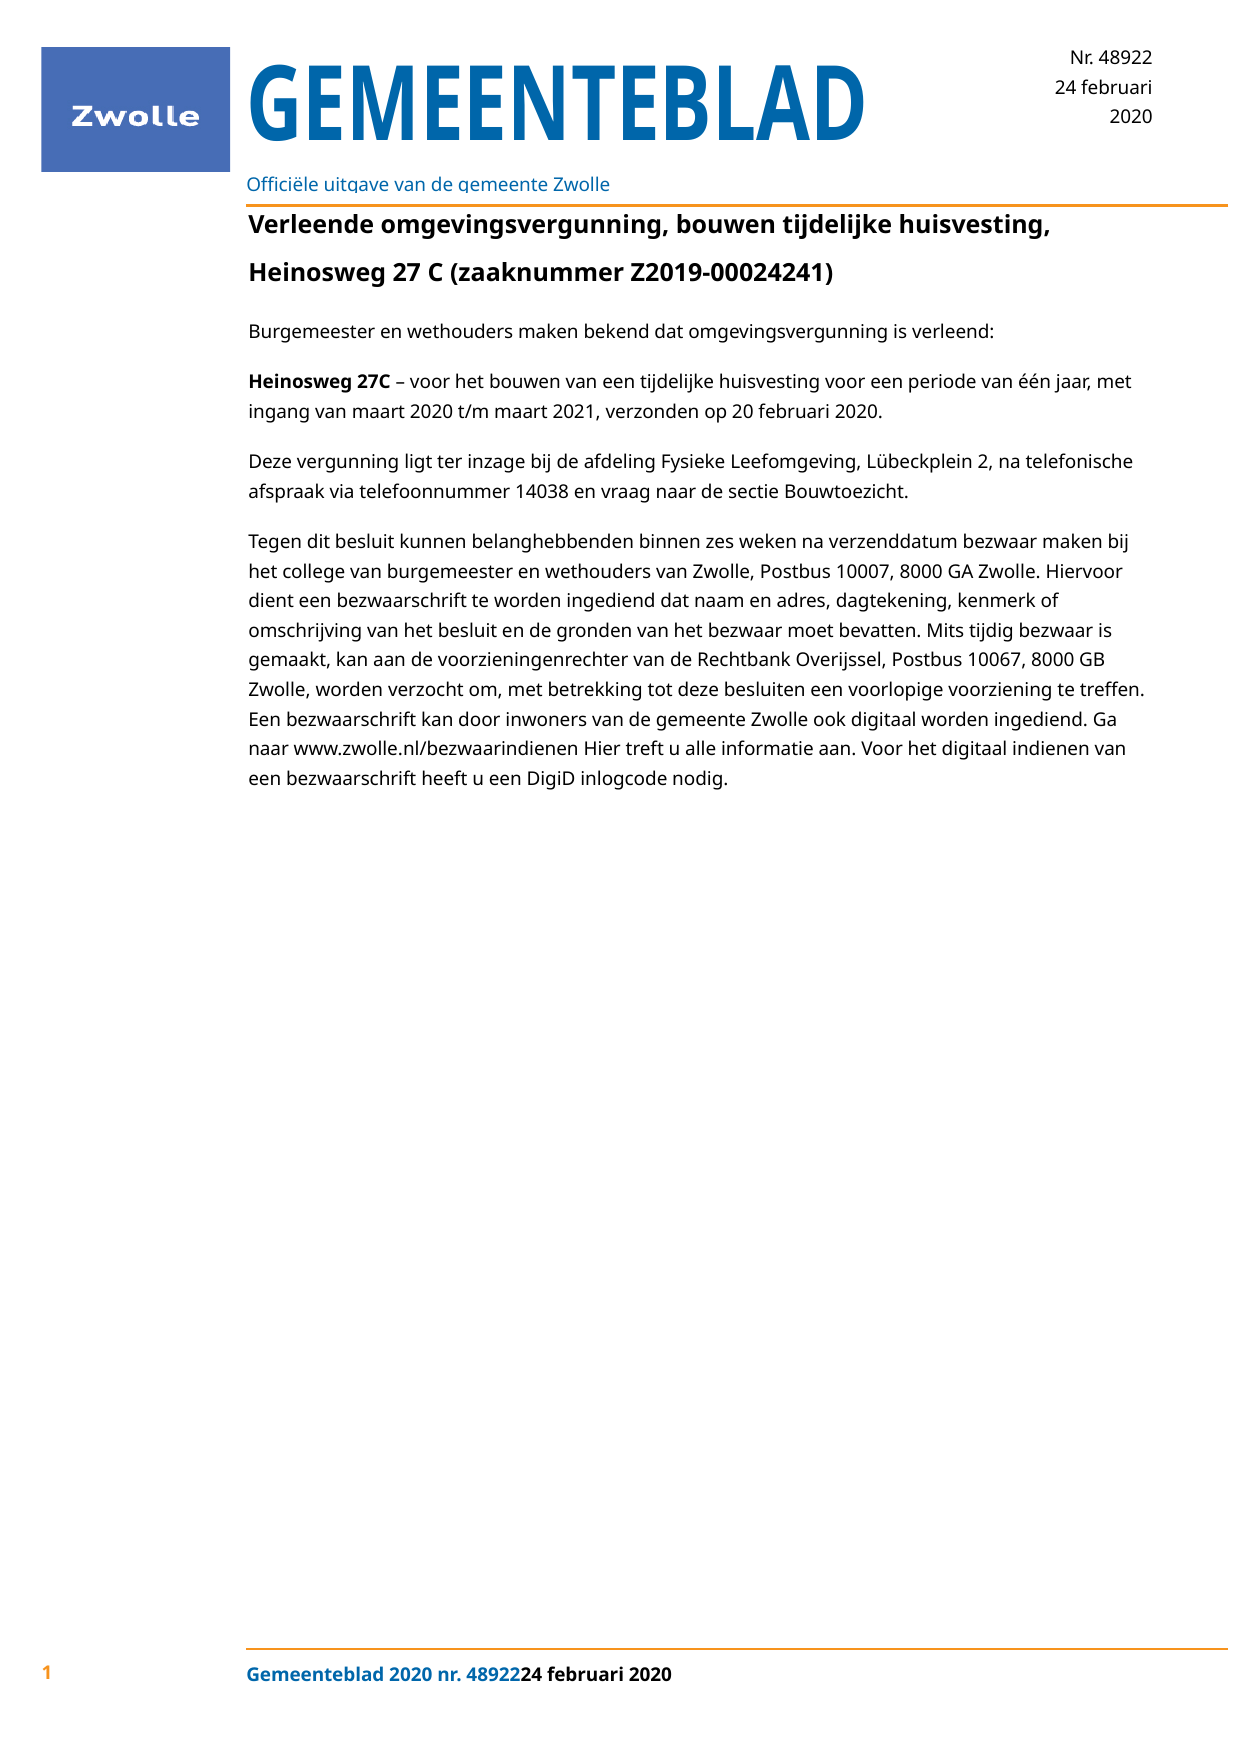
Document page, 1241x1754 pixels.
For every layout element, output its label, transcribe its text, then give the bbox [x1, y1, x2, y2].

text Burgemeester en wethouders maken bekend dat omgevingsvergunning is verleend: [248, 318, 1152, 344]
text Verleende omgevingsvergunning, bouwen tijdelijke huisvesting, Heinosweg 27 C (zaaknummer Z2019-00024241) [248, 207, 1152, 288]
text Tegen dit besluit kunnen belanghebbenden binnen zes weken na verzenddatum bezwaar maken bij het college van burgemeester en wethouders van Zwolle, Postbus 10007, 8000 GA Zwolle. Hiervoor dient een bezwaarschrift te worden ingediend dat naam en adres, dagtekening, kenmerk of omschrijving van het besluit en de gronden van het bezwaar moet bevatten. Mits tijdig bezwaar is gemaakt, kan aan de voorzieningenrechter van de Rechtbank Overijssel, Postbus 10067, 8000 GB Zwolle, worden verzocht om, met betrekking tot deze besluiten een voorlopige voorziening te treffen. Een bezwaarschrift kan door inwoners van de gemeente Zwolle ook digitaal worden ingediend. Ga naar www.zwolle.nl/bezwaarindienen Hier treft u alle informatie aan. Voor het digitaal indienen van een bezwaarschrift heeft u een DigiD inlogcode nodig. [248, 528, 1152, 791]
text Heinosweg 27C – voor het bouwen van een tijdelijke huisvesting voor een periode van één jaar, met ingang van maart 2020 t/m maart 2021, verzonden op 20 februari 2020. [248, 368, 1152, 424]
text Deze vergunning ligt ter inzage bij de afdeling Fysieke Leefomgeving, Lübeckplein 2, na telefonische afspraak via telefoonnummer 14038 en vraag naar de sectie Bouwtoezicht. [248, 448, 1152, 504]
picture [41, 47, 231, 172]
